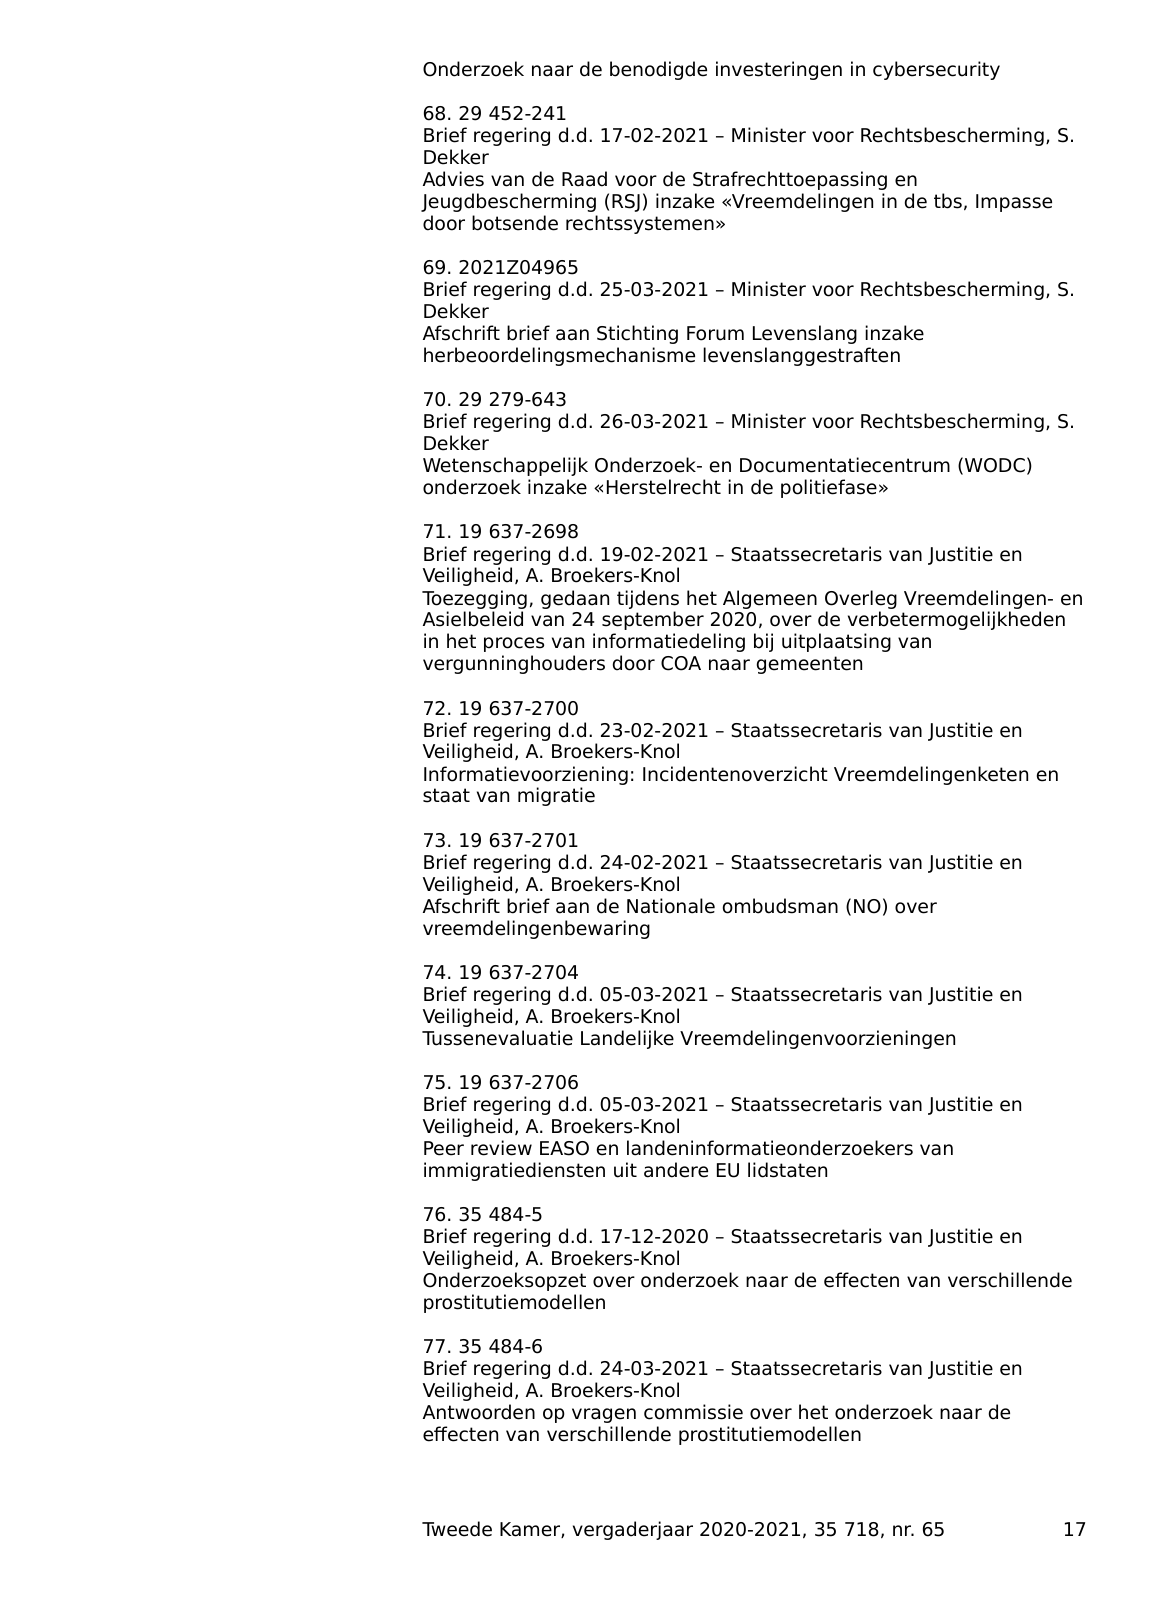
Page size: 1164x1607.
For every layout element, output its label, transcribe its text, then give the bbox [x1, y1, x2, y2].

text Advies van de Raad voor de Strafrechttoepassing en Jeugdbescherming (RSJ) inzake «Vreemdelingen in de tbs, Impasse door botsende rechtssystemen» [422, 169, 1087, 235]
text Brief regering d.d. 24-03-2021 – Staatssecretaris van Justitie en Veiligheid, A. Broekers-Knol [422, 1358, 1087, 1402]
text Brief regering d.d. 24-02-2021 – Staatssecretaris van Justitie en Veiligheid, A. Broekers-Knol [422, 852, 1087, 896]
text Brief regering d.d. 26-03-2021 – Minister voor Rechtsbescherming, S. Dekker [422, 411, 1087, 455]
text Brief regering d.d. 19-02-2021 – Staatssecretaris van Justitie en Veiligheid, A. Broekers-Knol [422, 543, 1087, 587]
text Afschrift brief aan Stichting Forum Levenslang inzake herbeoordelingsmechanisme levenslanggestraften [422, 323, 1087, 367]
text Brief regering d.d. 23-02-2021 – Staatssecretaris van Justitie en Veiligheid, A. Broekers-Knol [422, 719, 1087, 763]
text Brief regering d.d. 25-03-2021 – Minister voor Rechtsbescherming, S. Dekker [422, 279, 1087, 323]
text 69. 2021Z04965 [422, 257, 1087, 279]
text Brief regering d.d. 05-03-2021 – Staatssecretaris van Justitie en Veiligheid, A. Broekers-Knol [422, 1094, 1087, 1138]
text 70. 29 279-643 [422, 389, 1087, 411]
text Informatievoorziening: Incidentenoverzicht Vreemdelingenketen en staat van migratie [422, 763, 1087, 807]
text Toezegging, gedaan tijdens het Algemeen Overleg Vreemdelingen- en Asielbeleid van 24 september 2020, over de verbetermogelijkheden in het proces van informatiedeling bij uitplaatsing van vergunninghouders door COA naar gemeenten [422, 587, 1087, 675]
text Peer review EASO en landeninformatieonderzoekers van immigratiediensten uit andere EU lidstaten [422, 1138, 1087, 1182]
text 68. 29 452-241 [422, 103, 1087, 125]
text Wetenschappelijk Onderzoek- en Documentatiecentrum (WODC) onderzoek inzake «Herstelrecht in de politiefase» [422, 455, 1087, 499]
text 77. 35 484-6 [422, 1336, 1087, 1358]
text Antwoorden op vragen commissie over het onderzoek naar de effecten van verschillende prostitutiemodellen [422, 1402, 1087, 1446]
text 74. 19 637-2704 [422, 962, 1087, 984]
text Brief regering d.d. 17-12-2020 – Staatssecretaris van Justitie en Veiligheid, A. Broekers-Knol [422, 1226, 1087, 1270]
text Onderzoek naar de benodigde investeringen in cybersecurity [422, 59, 1087, 81]
text 76. 35 484-5 [422, 1204, 1087, 1226]
text 72. 19 637-2700 [422, 697, 1087, 719]
text Afschrift brief aan de Nationale ombudsman (NO) over vreemdelingenbewaring [422, 896, 1087, 939]
text Onderzoeksopzet over onderzoek naar de effecten van verschillende prostitutiemodellen [422, 1270, 1087, 1314]
text 73. 19 637-2701 [422, 829, 1087, 852]
text 75. 19 637-2706 [422, 1072, 1087, 1094]
text Brief regering d.d. 05-03-2021 – Staatssecretaris van Justitie en Veiligheid, A. Broekers-Knol [422, 984, 1087, 1028]
text Tussenevaluatie Landelijke Vreemdelingenvoorzieningen [422, 1028, 1087, 1049]
text Brief regering d.d. 17-02-2021 – Minister voor Rechtsbescherming, S. Dekker [422, 125, 1087, 169]
text 71. 19 637-2698 [422, 521, 1087, 543]
